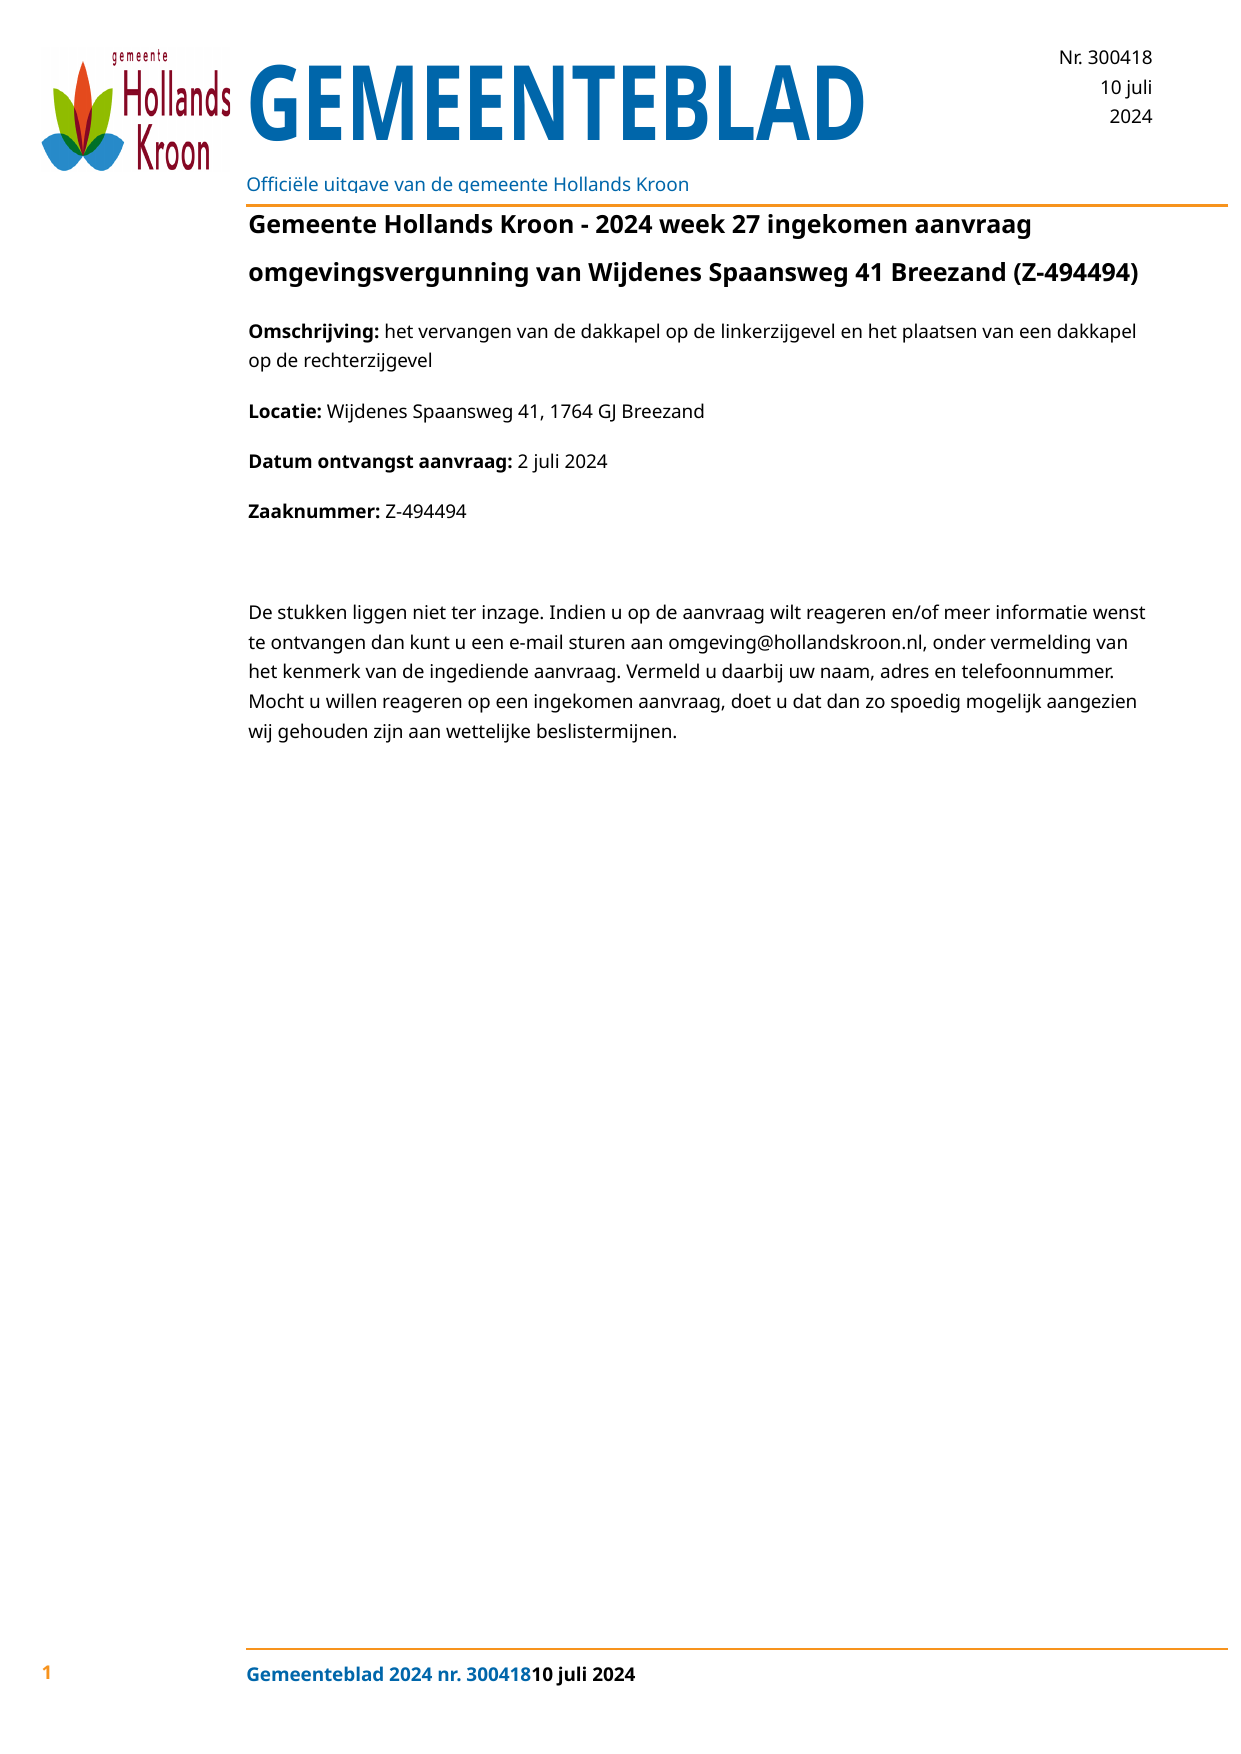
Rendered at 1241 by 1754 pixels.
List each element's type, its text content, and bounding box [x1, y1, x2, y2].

picture [41, 47, 231, 172]
text Gemeente Hollands Kroon - 2024 week 27 ingekomen aanvraag omgevingsvergunning van Wijdenes Spaansweg 41 Breezand (Z-494494) [248, 207, 1152, 288]
text De stukken liggen niet ter inzage. Indien u op de aanvraag wilt reageren en/of meer informatie wenst te ontvangen dan kunt u een e-mail sturen aan omgeving@hollandskroon.nl, onder vermelding van het kenmerk van de ingediende aanvraag. Vermeld u daarbij uw naam, adres en telefoonnummer. Mocht u willen reageren op een ingekomen aanvraag, doet u dat dan zo spoedig mogelijk aangezien wij gehouden zijn aan wettelijke beslistermijnen. [248, 599, 1152, 744]
text Datum ontvangst aanvraag: 2 juli 2024 [248, 448, 1152, 474]
text Omschrijving: het vervangen van de dakkapel op de linkerzijgevel en het plaatsen van een dakkapel op de rechterzijgevel [248, 318, 1152, 373]
text Zaaknummer: Z-494494 [248, 499, 1152, 524]
text Locatie: Wijdenes Spaansweg 41, 1764 GJ Breezand [248, 398, 1152, 424]
